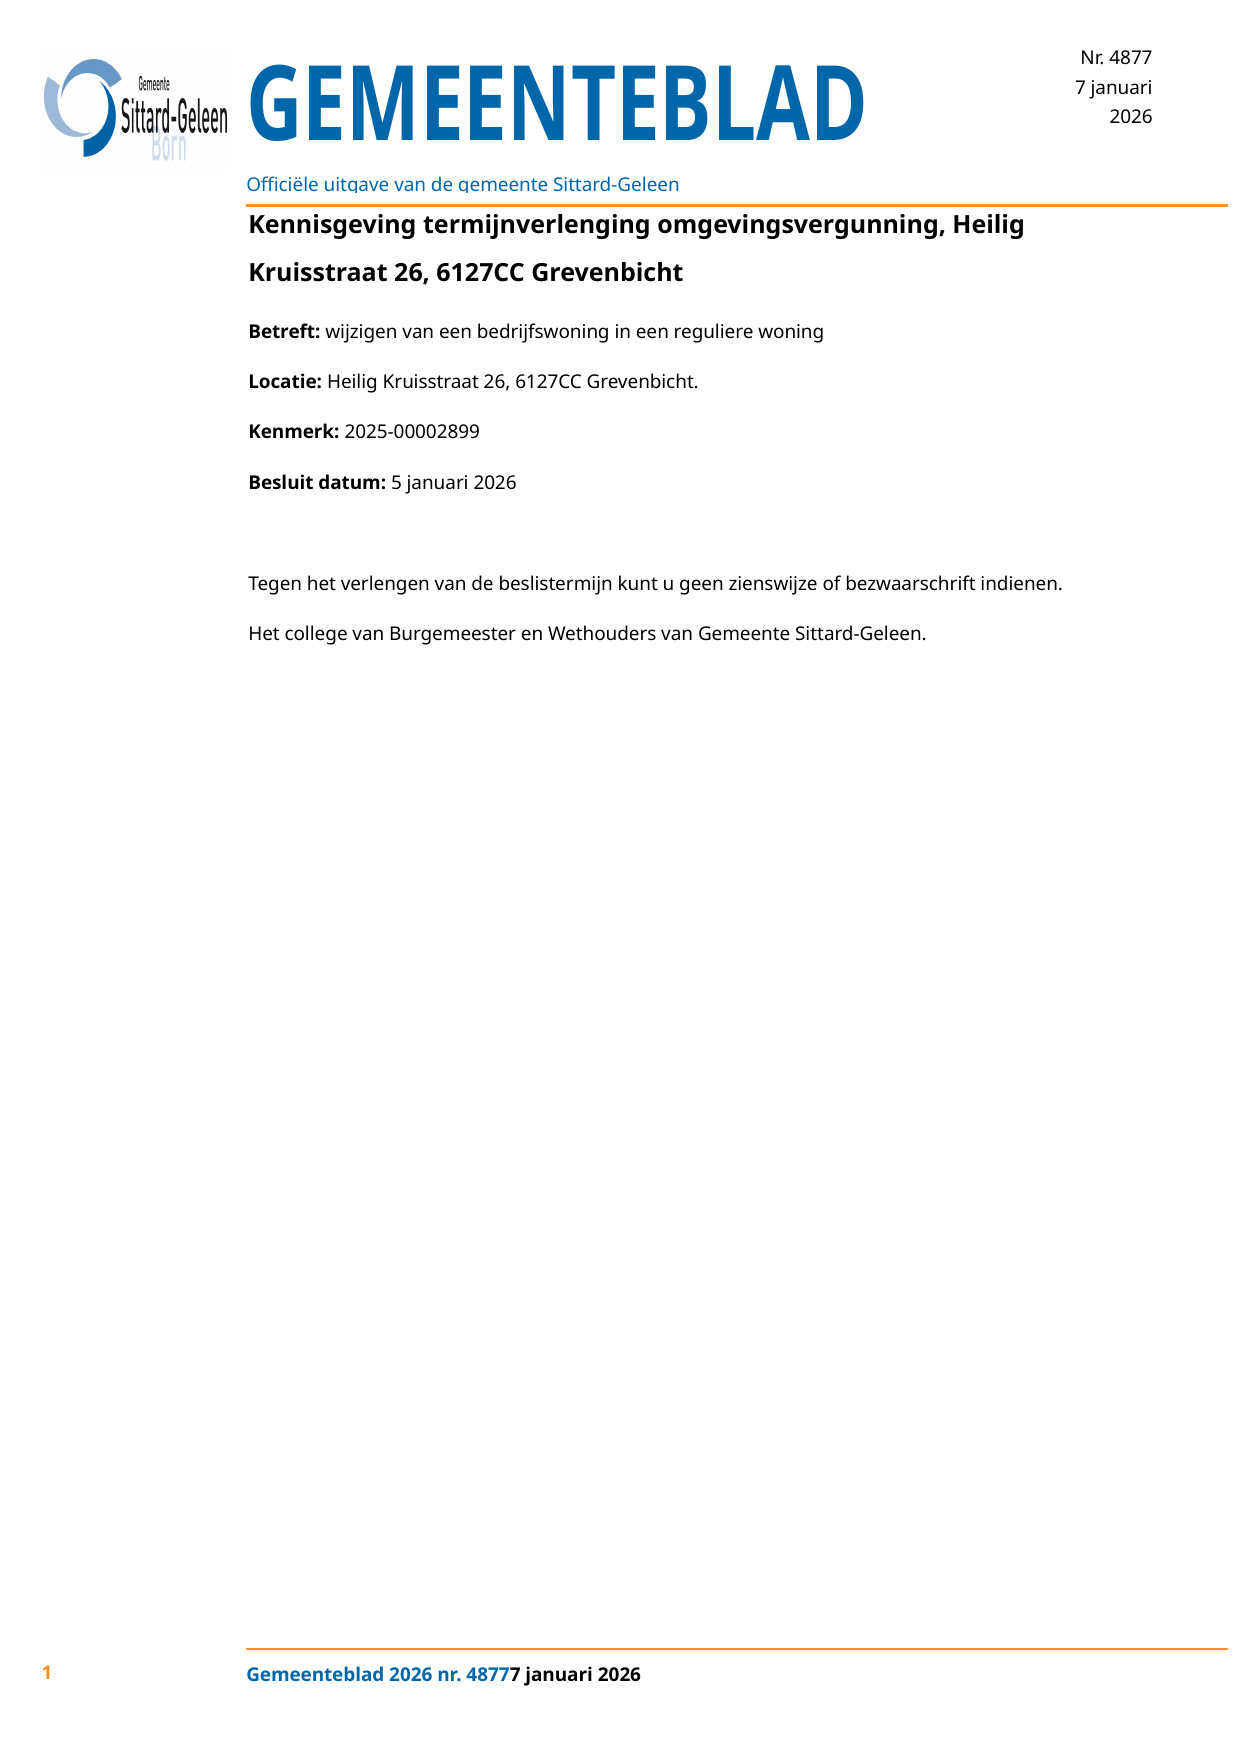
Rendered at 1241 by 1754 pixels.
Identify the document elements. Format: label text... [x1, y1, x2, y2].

text Tegen het verlengen van de beslistermijn kunt u geen zienswijze of bezwaarschrift indienen. [248, 570, 1152, 596]
text Kennisgeving termijnverlenging omgevingsvergunning, Heilig Kruisstraat 26, 6127CC Grevenbicht [248, 207, 1152, 288]
picture [41, 47, 231, 172]
text Locatie: Heilig Kruisstraat 26, 6127CC Grevenbicht. [248, 368, 1152, 394]
text Het college van Burgemeester en Wethouders van Gemeente Sittard-Geleen. [248, 620, 1152, 646]
text Kenmerk: 2025-00002899 [248, 419, 1152, 444]
text Besluit datum: 5 januari 2026 [248, 469, 1152, 495]
text Betreft: wijzigen van een bedrijfswoning in een reguliere woning [248, 318, 1152, 344]
